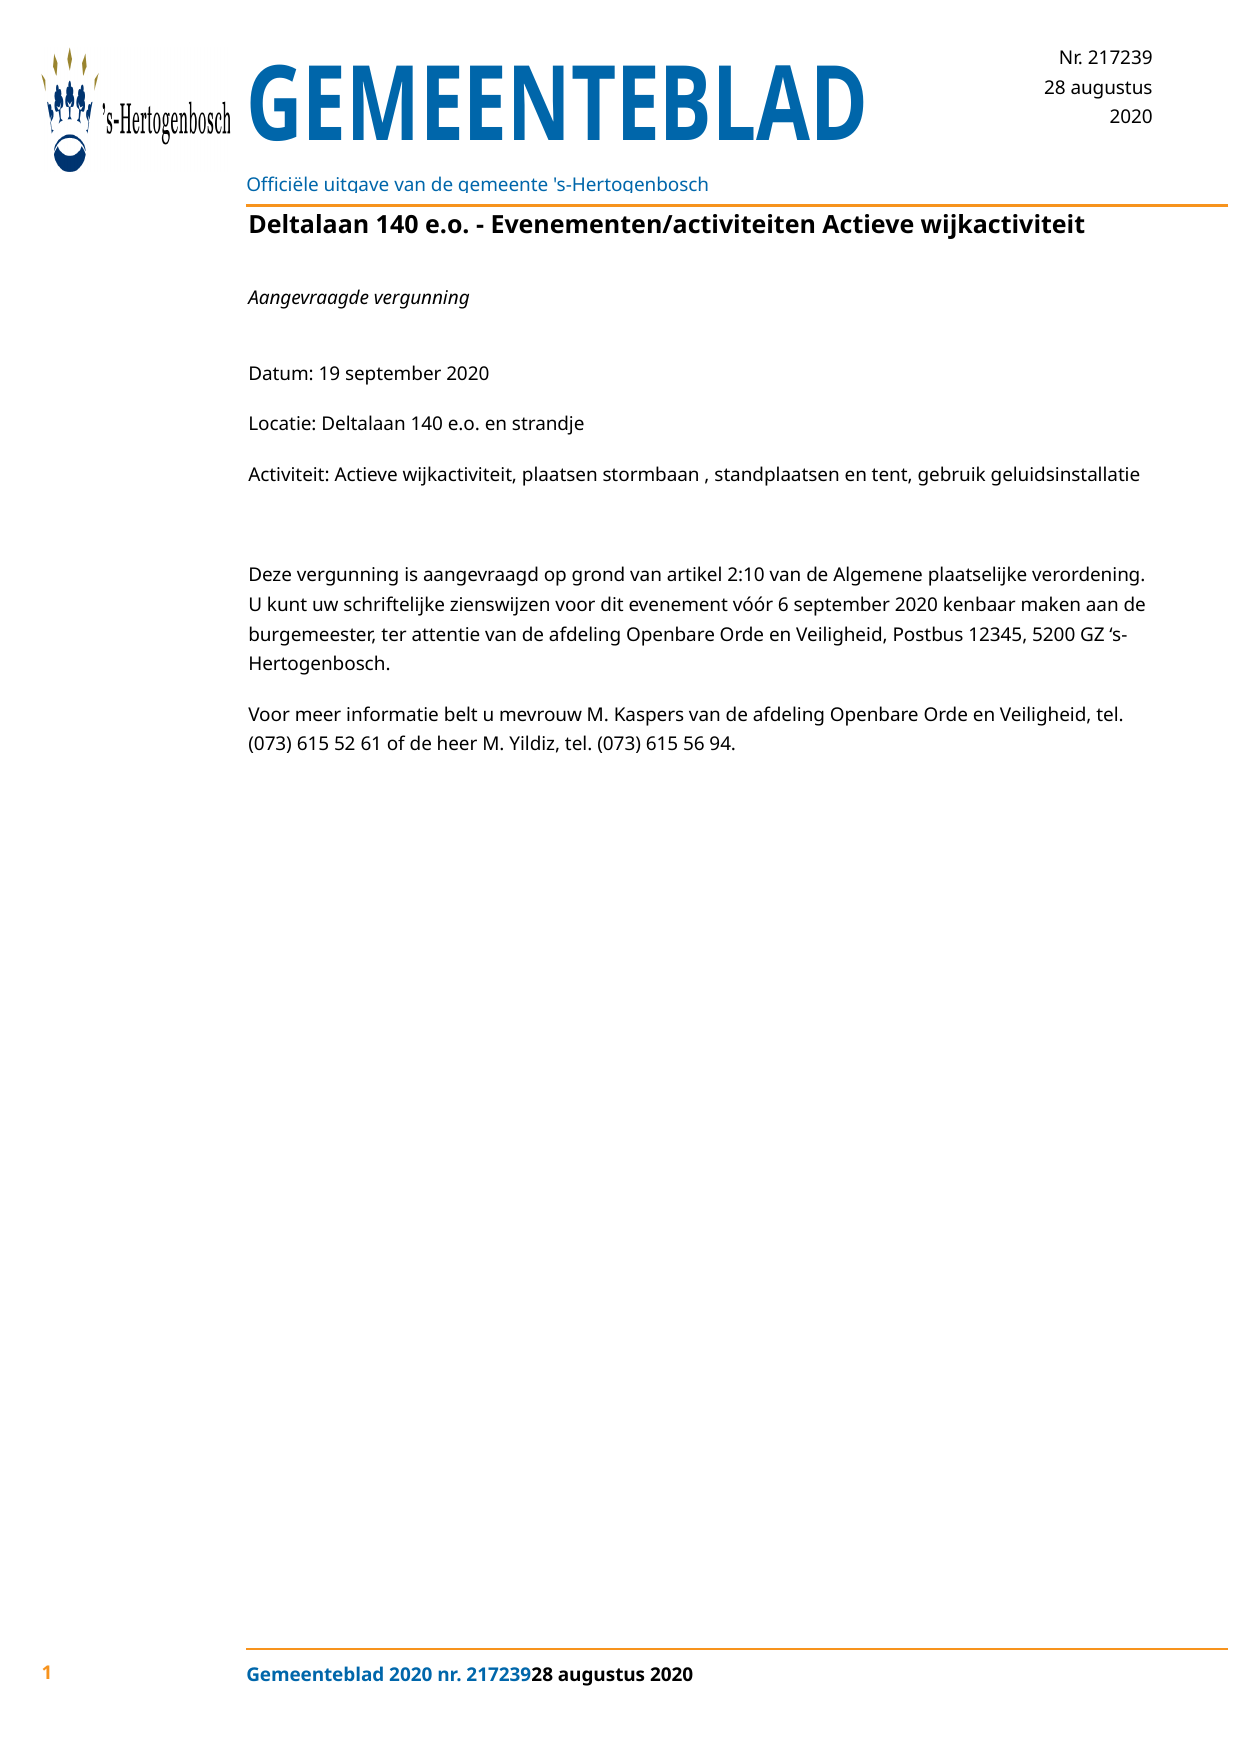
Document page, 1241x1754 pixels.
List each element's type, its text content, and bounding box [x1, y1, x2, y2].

text Deltalaan 140 e.o. - Evenementen/activiteiten Actieve wijkactiviteit [248, 207, 1152, 241]
text Aangevraagde vergunning [248, 284, 1152, 309]
picture [41, 47, 231, 172]
text Locatie: Deltalaan 140 e.o. en strandje [248, 410, 1152, 436]
text Datum: 19 september 2020 [248, 360, 1152, 386]
text Activiteit: Actieve wijkactiviteit, plaatsen stormbaan , standplaatsen en tent, gebruik geluidsinstallatie [248, 461, 1152, 487]
text Voor meer informatie belt u mevrouw M. Kaspers van de afdeling Openbare Orde en Veiligheid, tel. (073) 615 52 61 of de heer M. Yildiz, tel. (073) 615 56 94. [248, 701, 1152, 756]
text Deze vergunning is aangevraagd op grond van artikel 2:10 van de Algemene plaatselijke verordening. U kunt uw schriftelijke zienswijzen voor dit evenement vóór 6 september 2020 kenbaar maken aan de burgemeester, ter attentie van de afdeling Openbare Orde en Veiligheid, Postbus 12345, 5200 GZ ‘s-Hertogenbosch. [248, 562, 1152, 676]
